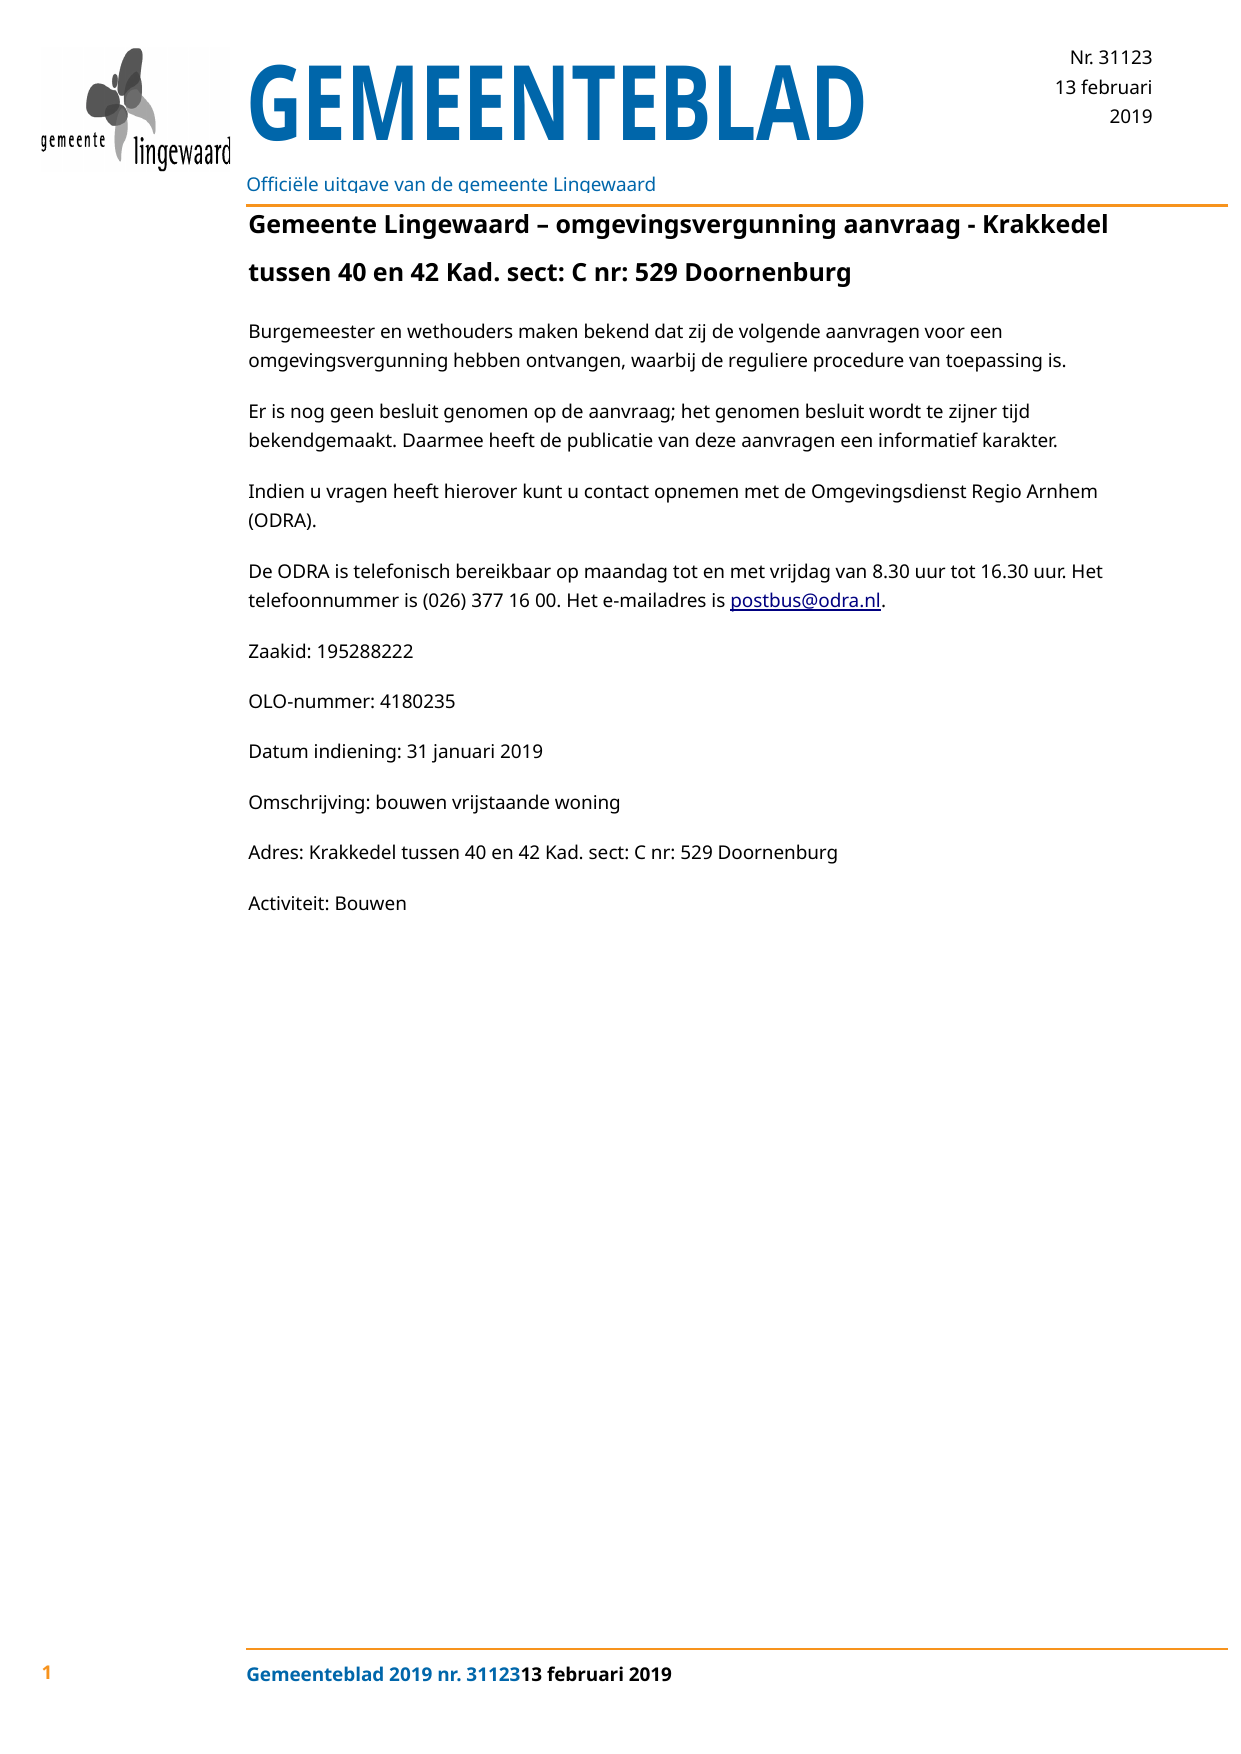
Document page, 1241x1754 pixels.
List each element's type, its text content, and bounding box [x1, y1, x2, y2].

text De ODRA is telefonisch bereikbaar op maandag tot en met vrijdag van 8.30 uur tot 16.30 uur. Het telefoonnummer is (026) 377 16 00. Het e-mailadres is postbus@odra.nl. [248, 558, 1152, 613]
picture [41, 47, 231, 172]
text Indien u vragen heeft hierover kunt u contact opnemen met de Omgevingsdienst Regio Arnhem (ODRA). [248, 478, 1152, 533]
text Er is nog geen besluit genomen op de aanvraag; het genomen besluit wordt te zijner tijd bekendgemaakt. Daarmee heeft de publicatie van deze aanvragen een informatief karakter. [248, 398, 1152, 453]
text Zaakid: 195288222 [248, 638, 1152, 664]
text Activiteit: Bouwen [248, 890, 1152, 916]
text Adres: Krakkedel tussen 40 en 42 Kad. sect: C nr: 529 Doornenburg [248, 839, 1152, 865]
text OLO-nummer: 4180235 [248, 688, 1152, 714]
text Gemeente Lingewaard – omgevingsvergunning aanvraag - Krakkedel tussen 40 en 42 Kad. sect: C nr: 529 Doornenburg [248, 207, 1152, 288]
text Omschrijving: bouwen vrijstaande woning [248, 789, 1152, 815]
text Burgemeester en wethouders maken bekend dat zij de volgende aanvragen voor een omgevingsvergunning hebben ontvangen, waarbij de reguliere procedure van toepassing is. [248, 318, 1152, 373]
text Datum indiening: 31 januari 2019 [248, 739, 1152, 764]
